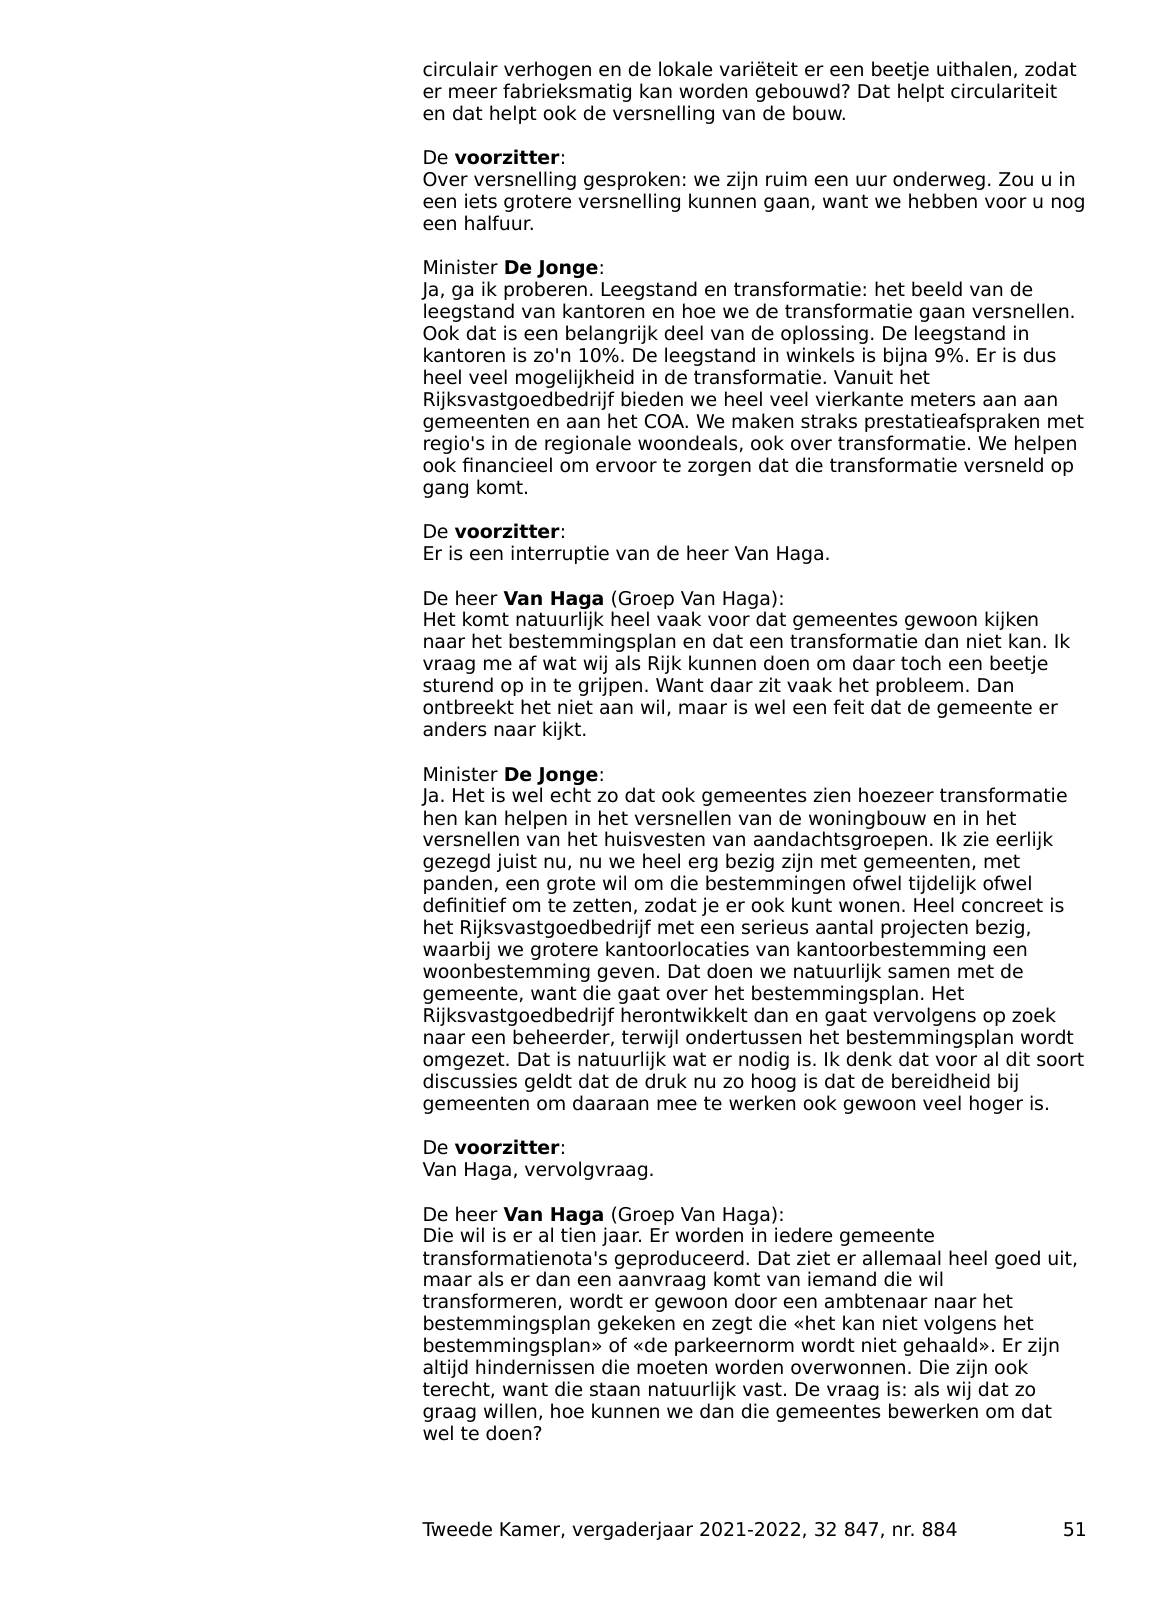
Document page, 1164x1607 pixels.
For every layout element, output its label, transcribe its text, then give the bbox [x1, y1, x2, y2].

text Minister De Jonge: [422, 257, 1087, 279]
text De voorzitter: [422, 521, 1087, 543]
text De heer Van Haga (Groep Van Haga): [422, 1203, 1087, 1225]
text Minister De Jonge: [422, 763, 1087, 785]
text Ja. Het is wel echt zo dat ook gemeentes zien hoezeer transformatie hen kan helpen in het versnellen van de woningbouw en in het versnellen van het huisvesten van aandachtsgroepen. Ik zie eerlijk gezegd juist nu, nu we heel erg bezig zijn met gemeenten, met panden, een grote wil om die bestemmingen ofwel tijdelijk ofwel definitief om te zetten, zodat je er ook kunt wonen. Heel concreet is het Rijksvastgoedbedrijf met een serieus aantal projecten bezig, waarbij we grotere kantoorlocaties van kantoorbestemming een woonbestemming geven. Dat doen we natuurlijk samen met de gemeente, want die gaat over het bestemmingsplan. Het Rijksvastgoedbedrijf herontwikkelt dan en gaat vervolgens op zoek naar een beheerder, terwijl ondertussen het bestemmingsplan wordt omgezet. Dat is natuurlijk wat er nodig is. Ik denk dat voor al dit soort discussies geldt dat de druk nu zo hoog is dat de bereidheid bij gemeenten om daaraan mee te werken ook gewoon veel hoger is. [422, 785, 1087, 1115]
text Het komt natuurlijk heel vaak voor dat gemeentes gewoon kijken naar het bestemmingsplan en dat een transformatie dan niet kan. Ik vraag me af wat wij als Rijk kunnen doen om daar toch een beetje sturend op in te grijpen. Want daar zit vaak het probleem. Dan ontbreekt het niet aan wil, maar is wel een feit dat de gemeente er anders naar kijkt. [422, 609, 1087, 741]
text Ja, ga ik proberen. Leegstand en transformatie: het beeld van de leegstand van kantoren en hoe we de transformatie gaan versnellen. Ook dat is een belangrijk deel van de oplossing. De leegstand in kantoren is zo'n 10%. De leegstand in winkels is bijna 9%. Er is dus heel veel mogelijkheid in de transformatie. Vanuit het Rijksvastgoedbedrijf bieden we heel veel vierkante meters aan aan gemeenten en aan het COA. We maken straks prestatieafspraken met regio's in de regionale woondeals, ook over transformatie. We helpen ook financieel om ervoor te zorgen dat die transformatie versneld op gang komt. [422, 279, 1087, 499]
text Van Haga, vervolgvraag. [422, 1159, 1087, 1181]
text Die wil is er al tien jaar. Er worden in iedere gemeente transformatienota's geproduceerd. Dat ziet er allemaal heel goed uit, maar als er dan een aanvraag komt van iemand die wil transformeren, wordt er gewoon door een ambtenaar naar het bestemmingsplan gekeken en zegt die «het kan niet volgens het bestemmingsplan» of «de parkeernorm wordt niet gehaald». Er zijn altijd hindernissen die moeten worden overwonnen. Die zijn ook terecht, want die staan natuurlijk vast. De vraag is: als wij dat zo graag willen, hoe kunnen we dan die gemeentes bewerken om dat wel te doen? [422, 1225, 1087, 1445]
text De heer Van Haga (Groep Van Haga): [422, 587, 1087, 609]
text Er is een interruptie van de heer Van Haga. [422, 543, 1087, 565]
text De voorzitter: [422, 1137, 1087, 1159]
text Over versnelling gesproken: we zijn ruim een uur onderweg. Zou u in een iets grotere versnelling kunnen gaan, want we hebben voor u nog een halfuur. [422, 169, 1087, 235]
text De voorzitter: [422, 147, 1087, 169]
text circulair verhogen en de lokale variëteit er een beetje uithalen, zodat er meer fabrieksmatig kan worden gebouwd? Dat helpt circulariteit en dat helpt ook de versnelling van de bouw. [422, 59, 1087, 125]
